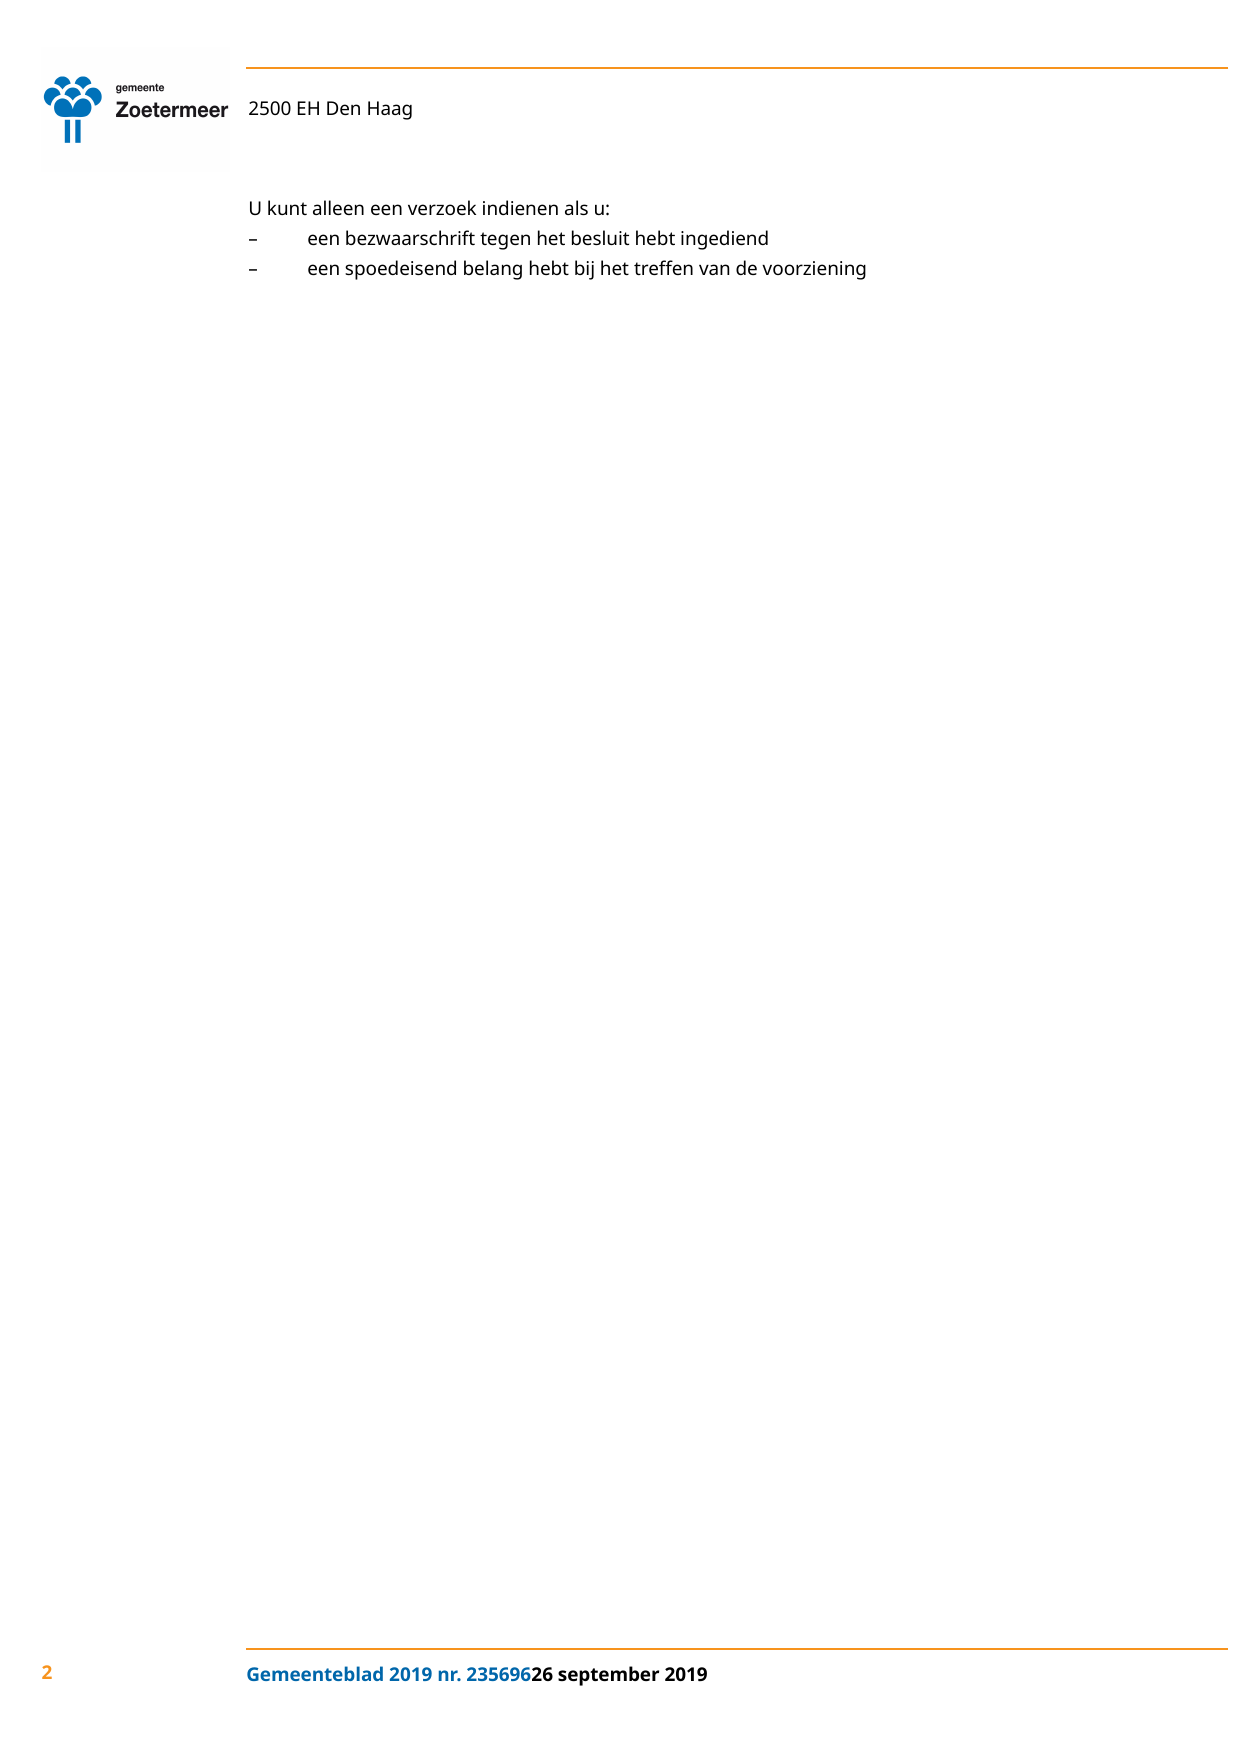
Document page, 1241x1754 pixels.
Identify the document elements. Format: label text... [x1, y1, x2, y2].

text U kunt alleen een verzoek indienen als u: [248, 196, 1152, 221]
list een spoedeisend belang hebt bij het treffen van de voorziening [248, 255, 1152, 281]
picture [41, 47, 231, 172]
list een bezwaarschrift tegen het besluit hebt ingediend [248, 225, 1152, 251]
text 2500 EH Den Haag [248, 95, 1152, 121]
